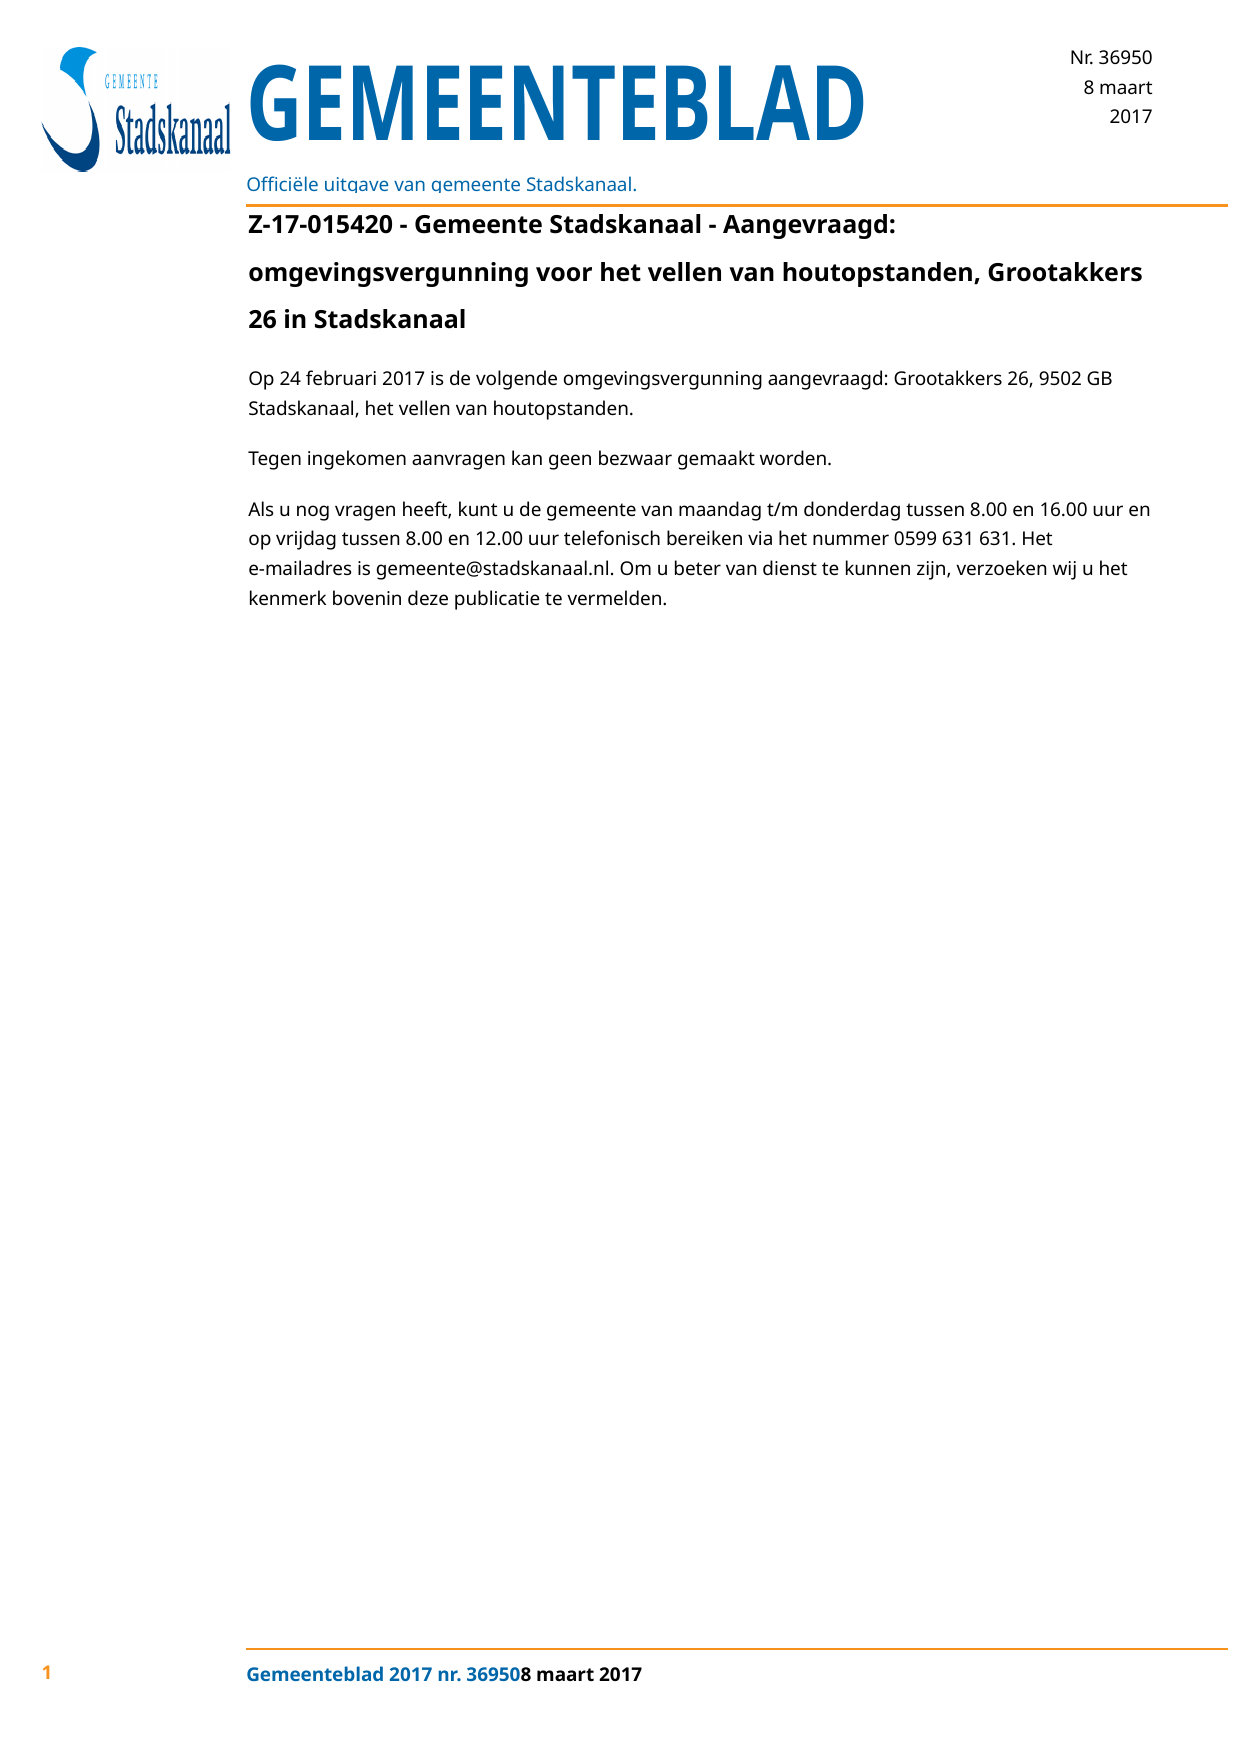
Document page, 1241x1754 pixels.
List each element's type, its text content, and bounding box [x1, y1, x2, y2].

picture [41, 47, 231, 172]
text Tegen ingekomen aanvragen kan geen bezwaar gemaakt worden. [248, 446, 1152, 471]
text Op 24 februari 2017 is de volgende omgevingsvergunning aangevraagd: Grootakkers 26, 9502 GB Stadskanaal, het vellen van houtopstanden. [248, 366, 1152, 421]
text Z-17-015420 - Gemeente Stadskanaal - Aangevraagd: omgevingsvergunning voor het vellen van houtopstanden, Grootakkers 26 in Stadskanaal [248, 207, 1152, 336]
text Als u nog vragen heeft, kunt u de gemeente van maandag t/m donderdag tussen 8.00 en 16.00 uur en op vrijdag tussen 8.00 en 12.00 uur telefonisch bereiken via het nummer 0599 631 631. Het e‑mailadres is gemeente@stadskanaal.nl. Om u beter van dienst te kunnen zijn, verzoeken wij u het kenmerk bovenin deze publicatie te vermelden. [248, 496, 1152, 610]
